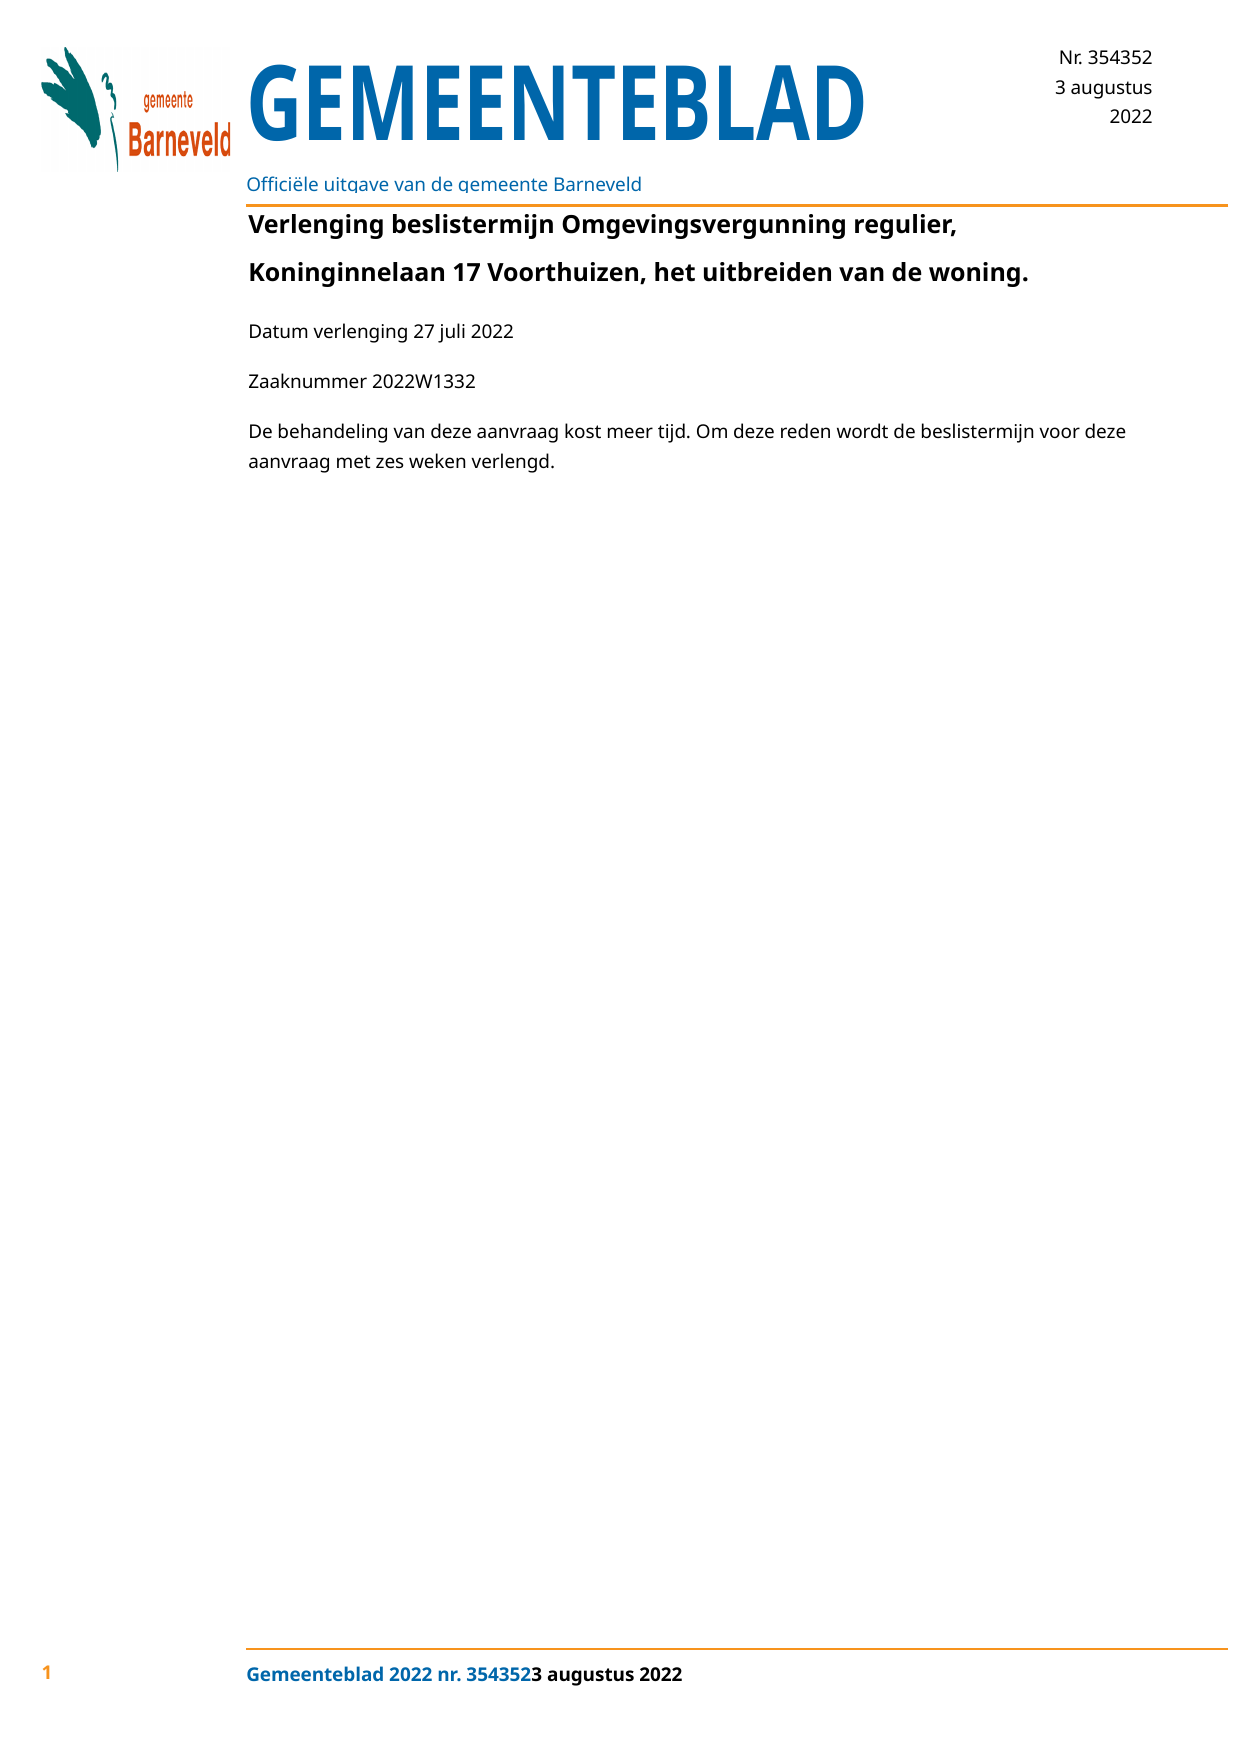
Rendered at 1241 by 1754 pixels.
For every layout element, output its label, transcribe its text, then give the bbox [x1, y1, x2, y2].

picture [41, 47, 231, 172]
text Datum verlenging 27 juli 2022 [248, 318, 1152, 344]
text De behandeling van deze aanvraag kost meer tijd. Om deze reden wordt de beslistermijn voor deze aanvraag met zes weken verlengd. [248, 419, 1152, 474]
text Zaaknummer 2022W1332 [248, 368, 1152, 394]
text Verlenging beslistermijn Omgevingsvergunning regulier, Koninginnelaan 17 Voorthuizen, het uitbreiden van de woning. [248, 207, 1152, 288]
